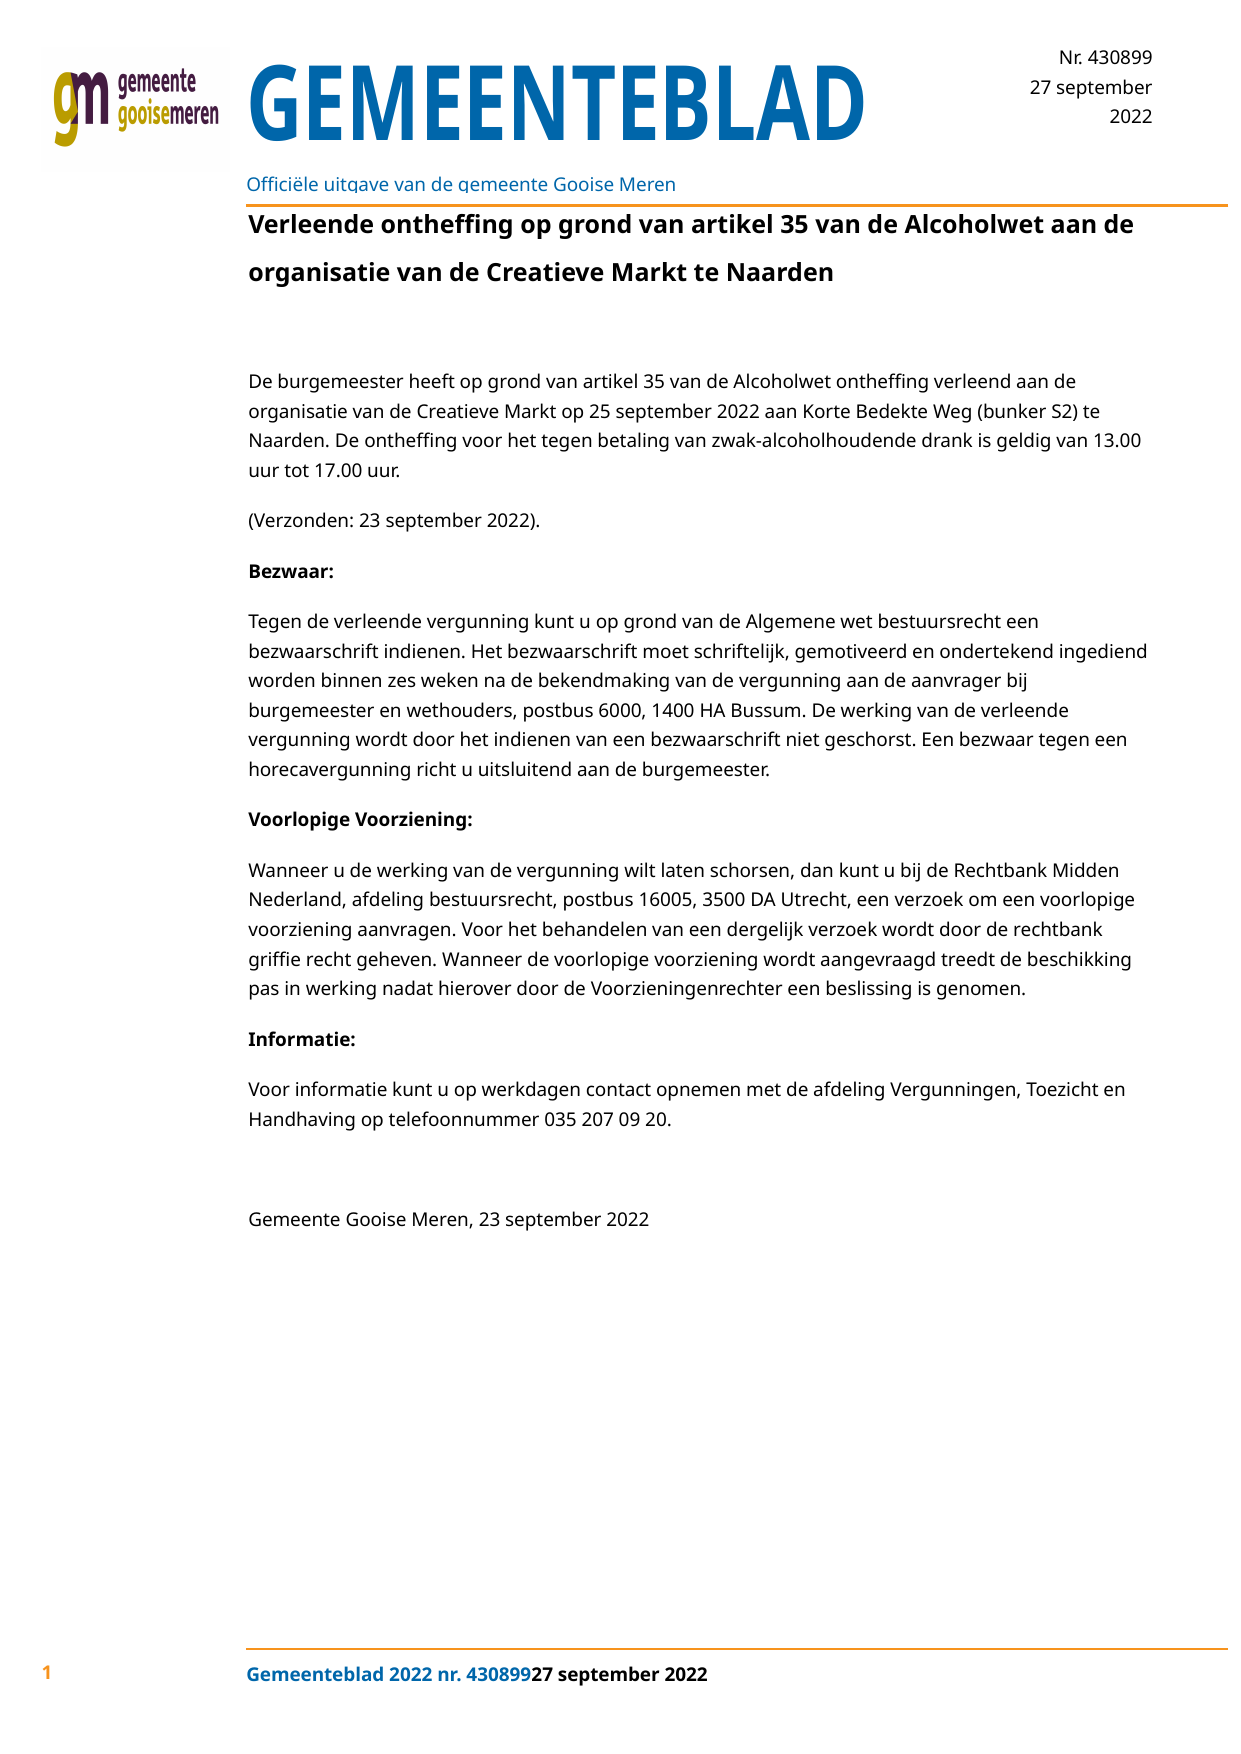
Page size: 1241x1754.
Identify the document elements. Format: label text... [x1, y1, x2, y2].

picture [41, 47, 231, 172]
text Voor informatie kunt u op werkdagen contact opnemen met de afdeling Vergunningen, Toezicht en Handhaving op telefoonnummer 035 207 09 20. [248, 1076, 1152, 1132]
text (Verzonden: 23 september 2022). [248, 507, 1152, 533]
text Wanneer u de werking van de vergunning wilt laten schorsen, dan kunt u bij de Rechtbank Midden Nederland, afdeling bestuursrecht, postbus 16005, 3500 DA Utrecht, een verzoek om een voorlopige voorziening aanvragen. Voor het behandelen van een dergelijk verzoek wordt door de rechtbank griffie recht geheven. Wanneer de voorlopige voorziening wordt aangevraagd treedt de beschikking pas in werking nadat hierover door de Voorzieningenrechter een beslissing is genomen. [248, 857, 1152, 1001]
text Tegen de verleende vergunning kunt u op grond van de Algemene wet bestuursrecht een bezwaarschrift indienen. Het bezwaarschrift moet schriftelijk, gemotiveerd en ondertekend ingediend worden binnen zes weken na de bekendmaking van de vergunning aan de aanvrager bij burgemeester en wethouders, postbus 6000, 1400 HA Bussum. De werking van de verleende vergunning wordt door het indienen van een bezwaarschrift niet geschorst. Een bezwaar tegen een horecavergunning richt u uitsluitend aan de burgemeester. [248, 608, 1152, 782]
text Gemeente Gooise Meren, 23 september 2022 [248, 1207, 1152, 1232]
text Bezwaar: [248, 558, 1152, 584]
text De burgemeester heeft op grond van artikel 35 van de Alcoholwet ontheffing verleend aan de organisatie van de Creatieve Markt op 25 september 2022 aan Korte Bedekte Weg (bunker S2) te Naarden. De ontheffing voor het tegen betaling van zwak-alcoholhoudende drank is geldig van 13.00 uur tot 17.00 uur. [248, 368, 1152, 483]
text Voorlopige Voorziening: [248, 807, 1152, 832]
text Verleende ontheffing op grond van artikel 35 van de Alcoholwet aan de organisatie van de Creatieve Markt te Naarden [248, 207, 1152, 288]
text Informatie: [248, 1026, 1152, 1052]
